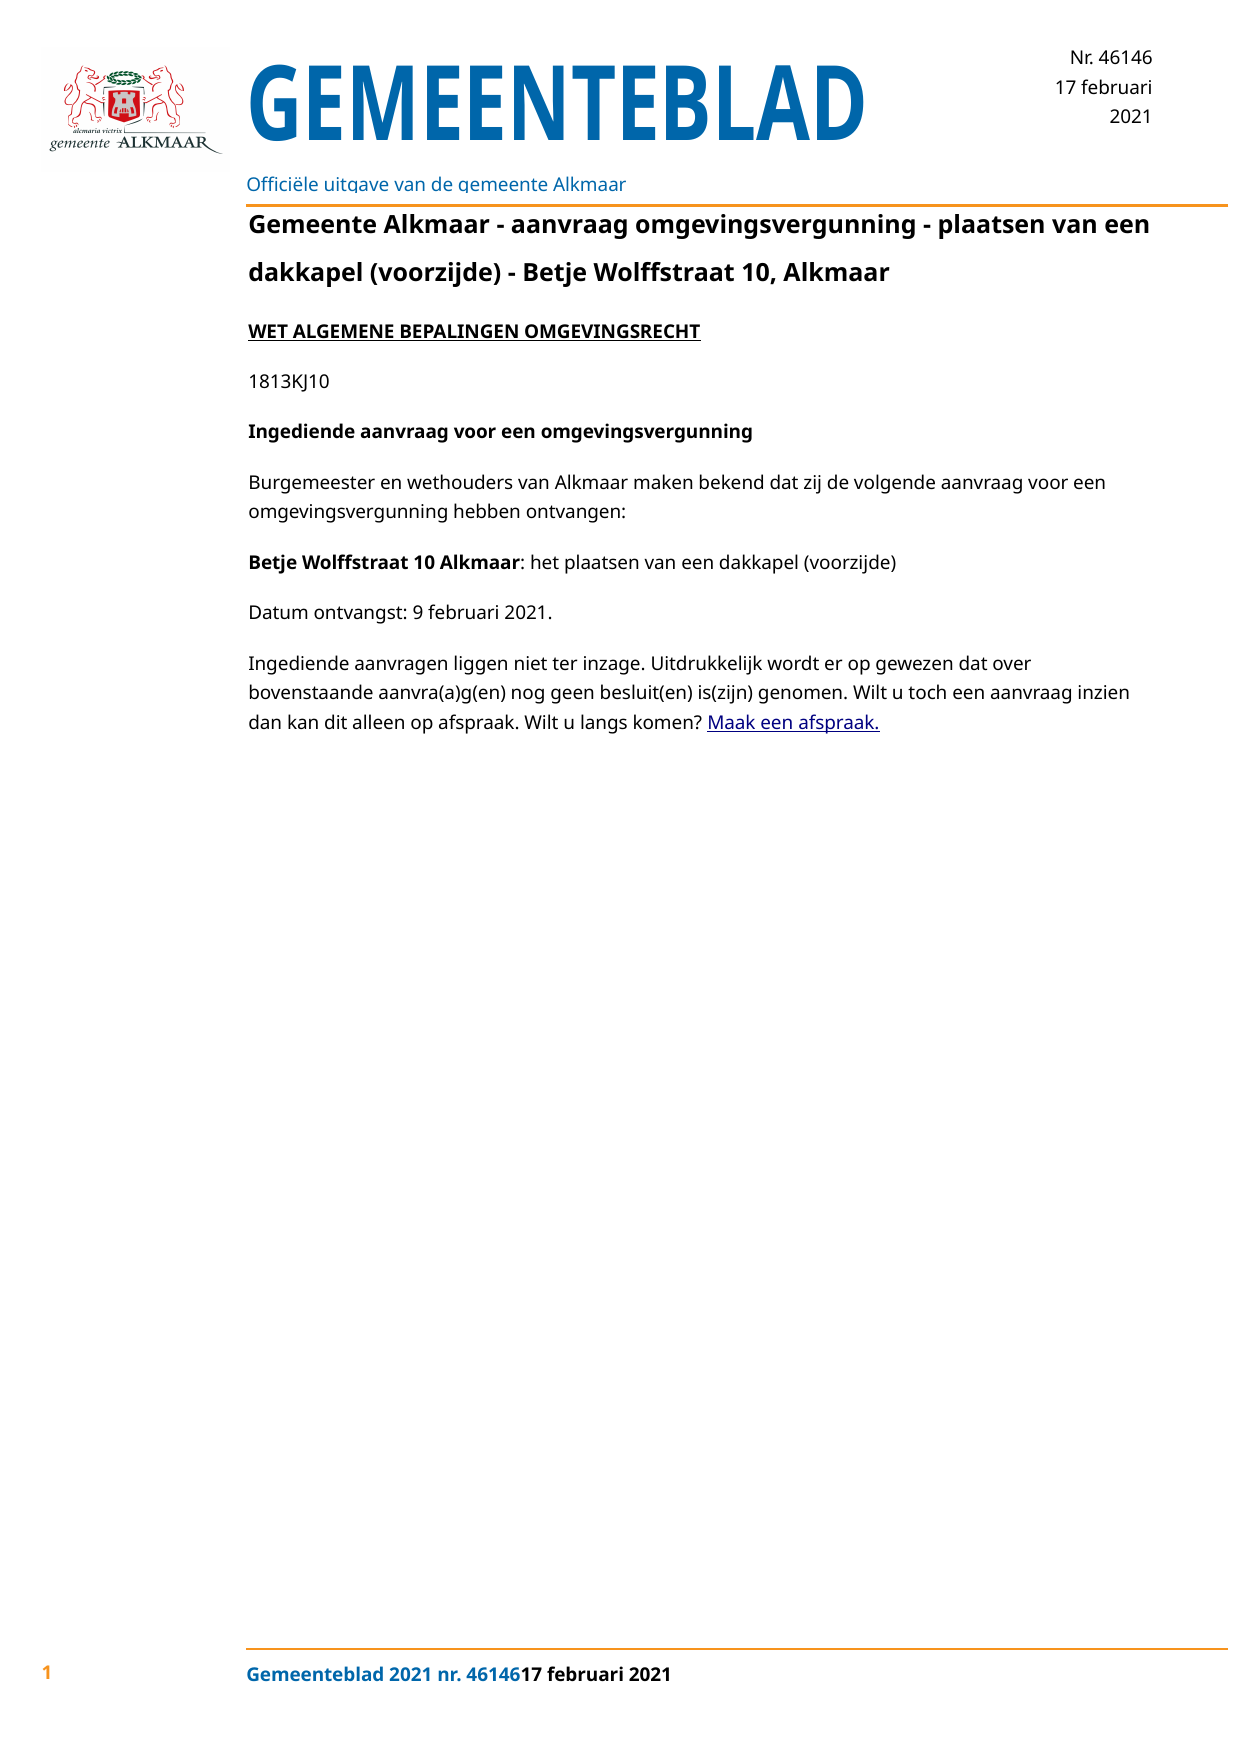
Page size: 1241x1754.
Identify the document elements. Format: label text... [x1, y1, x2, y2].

text Gemeente Alkmaar - aanvraag omgevingsvergunning - plaatsen van een dakkapel (voorzijde) - Betje Wolffstraat 10, Alkmaar [248, 207, 1152, 288]
text Burgemeester en wethouders van Alkmaar maken bekend dat zij de volgende aanvraag voor een omgevingsvergunning hebben ontvangen: [248, 469, 1152, 524]
picture [41, 47, 231, 172]
text Ingediende aanvragen liggen niet ter inzage. Uitdrukkelijk wordt er op gewezen dat over bovenstaande aanvra(a)g(en) nog geen besluit(en) is(zijn) genomen. Wilt u toch een aanvraag inzien dan kan dit alleen op afspraak. Wilt u langs komen? Maak een afspraak. [248, 650, 1152, 735]
text 1813KJ10 [248, 368, 1152, 394]
text Ingediende aanvraag voor een omgevingsvergunning [248, 419, 1152, 444]
text Datum ontvangst: 9 februari 2021. [248, 599, 1152, 625]
text Betje Wolffstraat 10 Alkmaar: het plaatsen van een dakkapel (voorzijde) [248, 549, 1152, 575]
text WET ALGEMENE BEPALINGEN OMGEVINGSRECHT [248, 318, 1152, 344]
